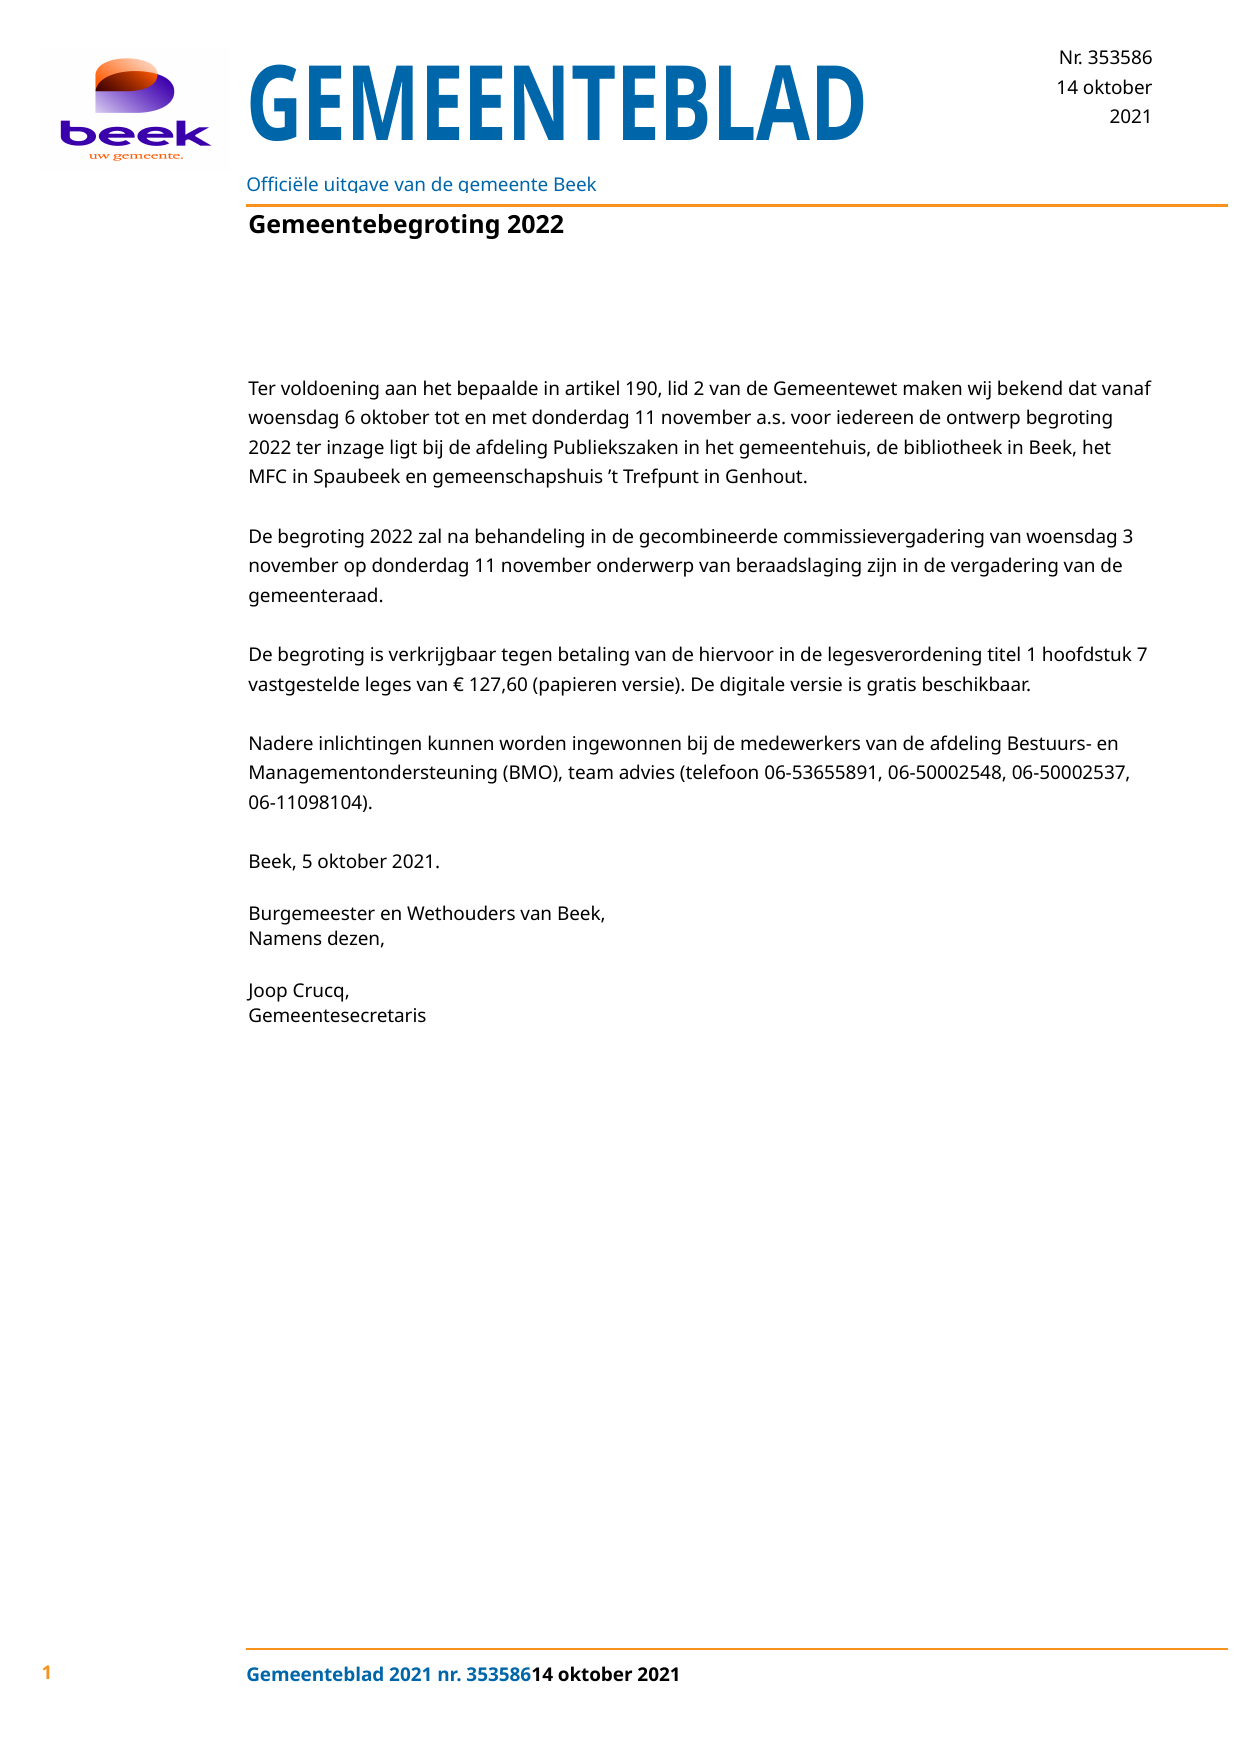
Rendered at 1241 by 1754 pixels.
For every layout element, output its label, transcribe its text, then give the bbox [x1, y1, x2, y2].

text Beek, 5 oktober 2021. [248, 848, 1152, 874]
text De begroting 2022 zal na behandeling in de gecombineerde commissievergadering van woensdag 3 november op donderdag 11 november onderwerp van beraadslaging zijn in de vergadering van de gemeenteraad. [248, 523, 1152, 608]
text Gemeentebegroting 2022 [248, 207, 1152, 241]
text Namens dezen, [248, 925, 1152, 951]
text De begroting is verkrijgbaar tegen betaling van de hiervoor in de legesverordening titel 1 hoofdstuk 7 vastgestelde leges van € 127,60 (papieren versie). De digitale versie is gratis beschikbaar. [248, 641, 1152, 696]
text Ter voldoening aan het bepaalde in artikel 190, lid 2 van de Gemeentewet maken wij bekend dat vanaf woensdag 6 oktober tot en met donderdag 11 november a.s. voor iedereen de ontwerp begroting 2022 ter inzage ligt bij de afdeling Publiekszaken in het gemeentehuis, de bibliotheek in Beek, het MFC in Spaubeek en gemeenschapshuis ’t Trefpunt in Genhout. [248, 375, 1152, 489]
picture [41, 47, 231, 172]
text Nadere inlichtingen kunnen worden ingewonnen bij de medewerkers van de afdeling Bestuurs- en Managementondersteuning (BMO), team advies (telefoon 06-53655891, 06-50002548, 06-50002537, 06-11098104). [248, 730, 1152, 815]
text Gemeentesecretaris [248, 1003, 1152, 1028]
text Burgemeester en Wethouders van Beek, [248, 900, 1152, 925]
text Joop Crucq, [248, 977, 1152, 1003]
